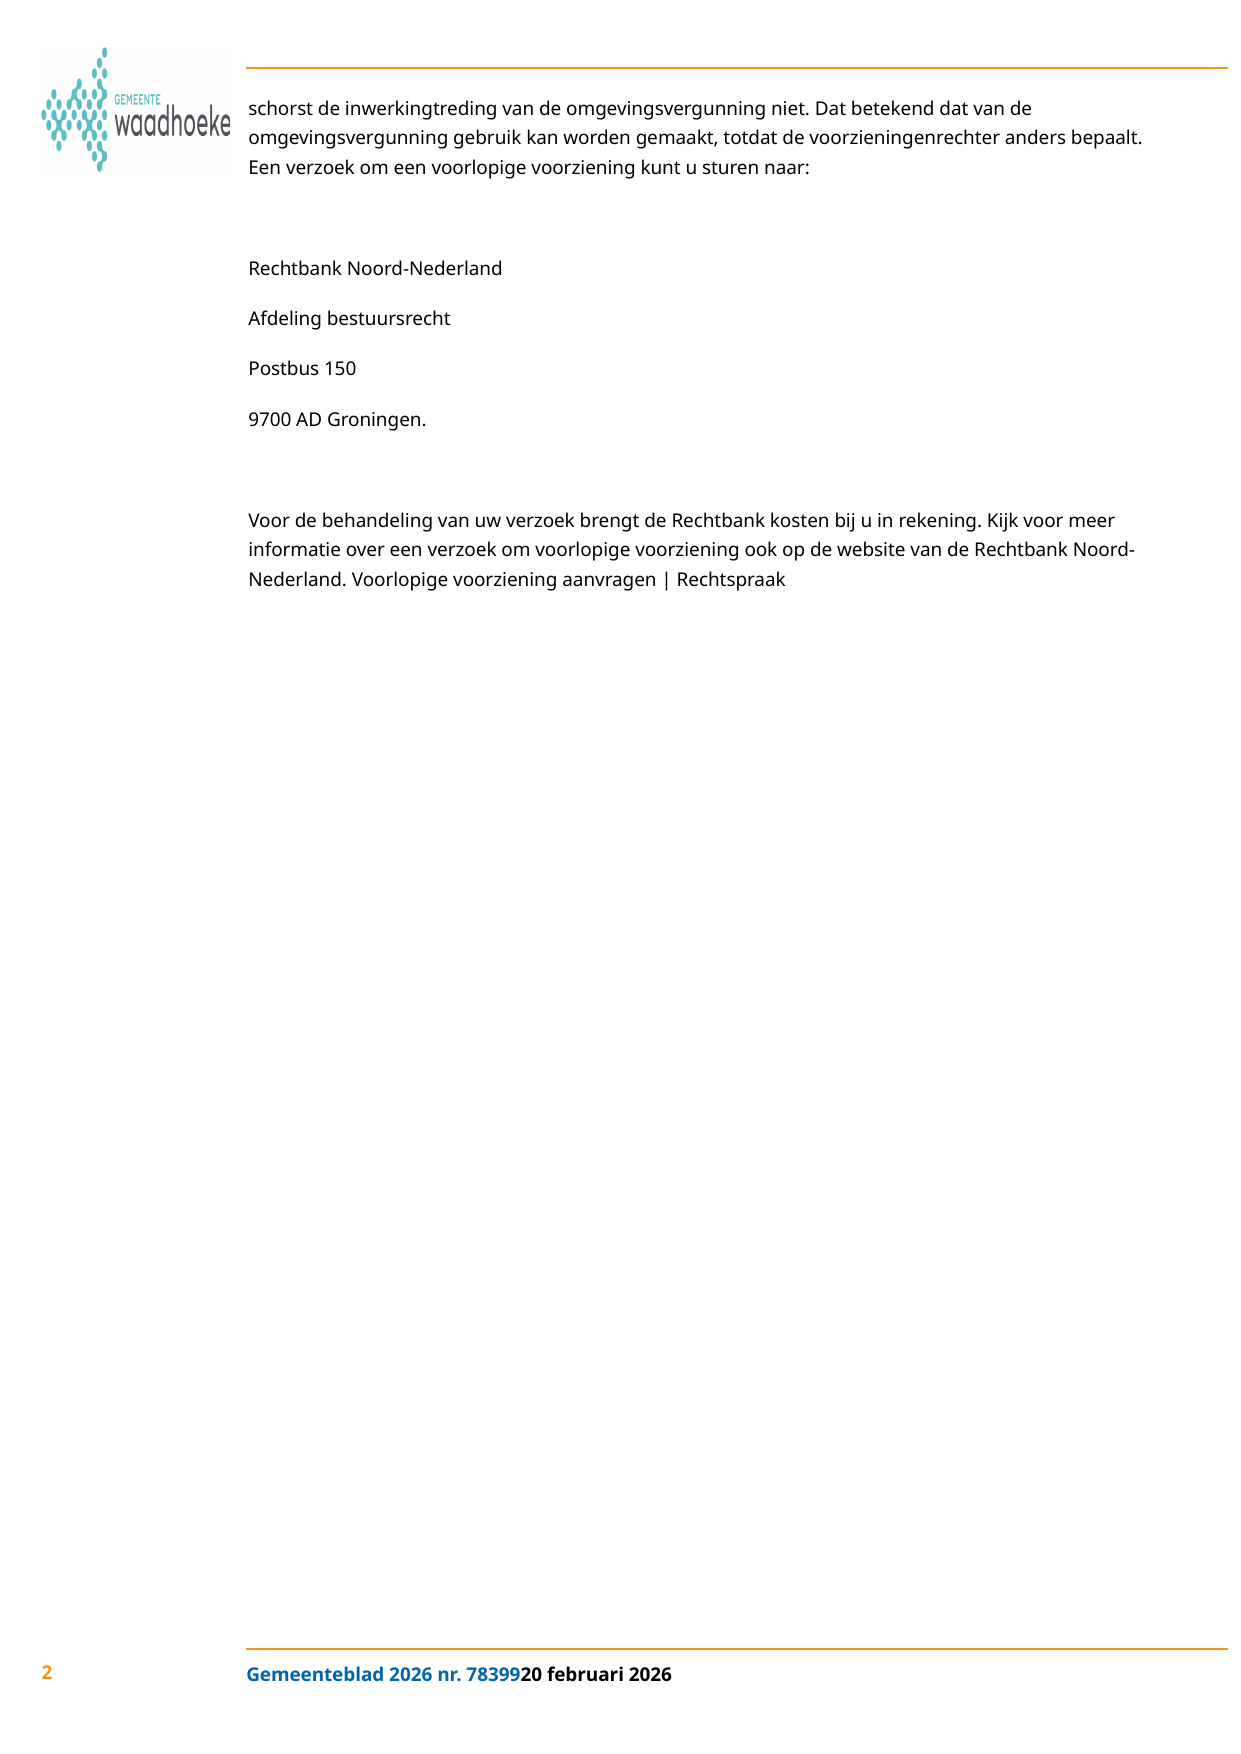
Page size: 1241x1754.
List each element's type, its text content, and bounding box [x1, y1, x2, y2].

text Voor de behandeling van uw verzoek brengt de Rechtbank kosten bij u in rekening. Kijk voor meer informatie over een verzoek om voorlopige voorziening ook op de website van de Rechtbank Noord-Nederland. Voorlopige voorziening aanvragen | Rechtspraak [248, 507, 1152, 592]
text Rechtbank Noord-Nederland [248, 255, 1152, 281]
text schorst de inwerkingtreding van de omgevingsvergunning niet. Dat betekend dat van de omgevingsvergunning gebruik kan worden gemaakt, totdat de voorzieningenrechter anders bepaalt. Een verzoek om een voorlopige voorziening kunt u sturen naar: [248, 95, 1152, 180]
text Afdeling bestuursrecht [248, 305, 1152, 331]
text Postbus 150 [248, 356, 1152, 381]
picture [41, 47, 231, 172]
text 9700 AD Groningen. [248, 406, 1152, 432]
